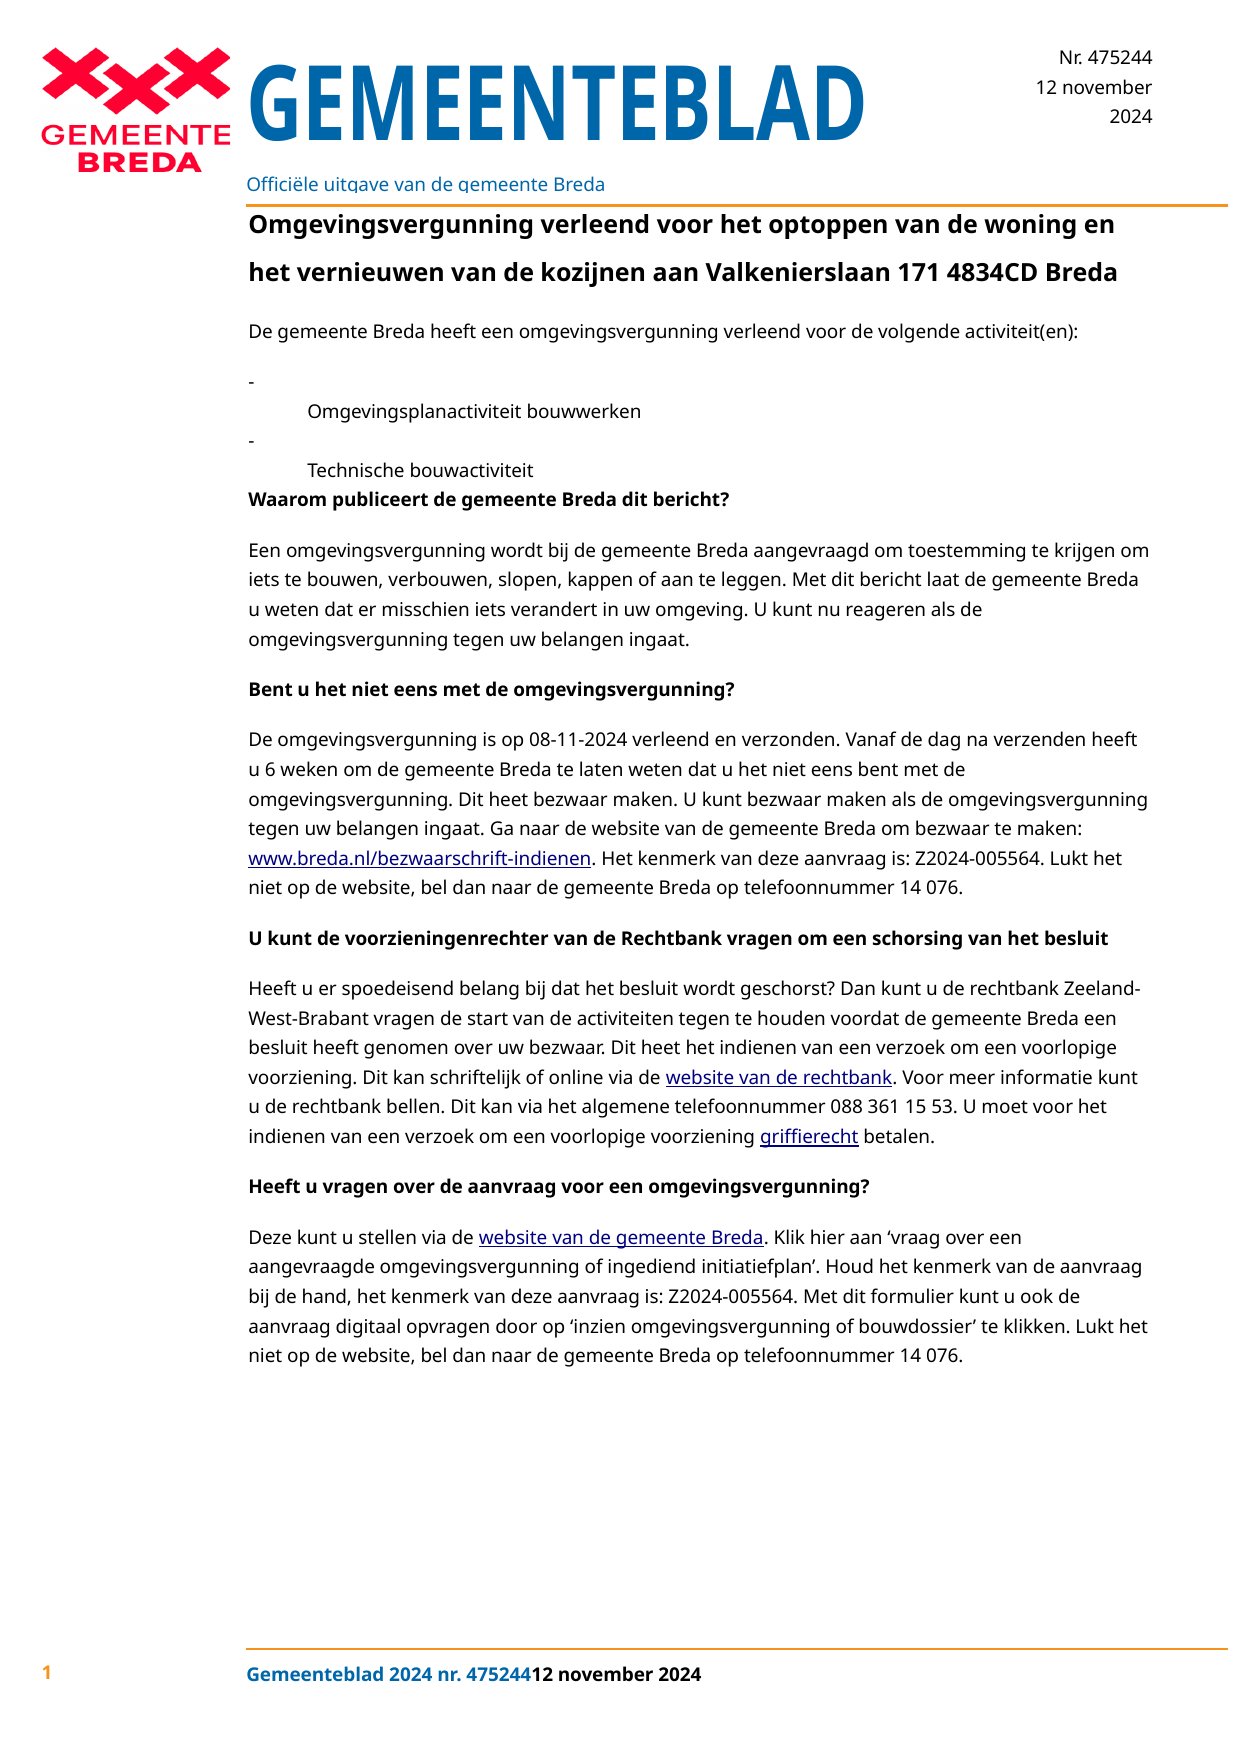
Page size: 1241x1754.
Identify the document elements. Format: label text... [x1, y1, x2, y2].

text De omgevingsvergunning is op 08-11-2024 verleend en verzonden. Vanaf de dag na verzenden heeft u 6 weken om de gemeente Breda te laten weten dat u het niet eens bent met de omgevingsvergunning. Dit heet bezwaar maken. U kunt bezwaar maken als de omgevingsvergunning tegen uw belangen ingaat. Ga naar de website van de gemeente Breda om bezwaar te maken: www.breda.nl/bezwaarschrift-indienen. Het kenmerk van deze aanvraag is: Z2024-005564. Lukt het niet op de website, bel dan naar de gemeente Breda op telefoonnummer 14 076. [248, 727, 1152, 900]
list Omgevingsplanactiviteit bouwwerken [248, 398, 1152, 424]
picture [41, 47, 231, 172]
text U kunt de voorzieningenrechter van de Rechtbank vragen om een schorsing van het besluit [248, 925, 1152, 951]
text De gemeente Breda heeft een omgevingsvergunning verleend voor de volgende activiteit(en): [248, 318, 1152, 344]
text Deze kunt u stellen via de website van de gemeente Breda. Klik hier aan ‘vraag over een aangevraagde omgevingsvergunning of ingediend initiatiefplan’. Houd het kenmerk van de aanvraag bij de hand, het kenmerk van deze aanvraag is: Z2024-005564. Met dit formulier kunt u ook de aanvraag digitaal opvragen door op ‘inzien omgevingsvergunning of bouwdossier’ te klikken. Lukt het niet op de website, bel dan naar de gemeente Breda op telefoonnummer 14 076. [248, 1224, 1152, 1368]
text Bent u het niet eens met de omgevingsvergunning? [248, 676, 1152, 702]
text Omgevingsvergunning verleend voor het optoppen van de woning en het vernieuwen van de kozijnen aan Valkenierslaan 171 4834CD Breda [248, 207, 1152, 288]
text Een omgevingsvergunning wordt bij de gemeente Breda aangevraagd om toestemming te krijgen om iets te bouwen, verbouwen, slopen, kappen of aan te leggen. Met dit bericht laat de gemeente Breda u weten dat er misschien iets verandert in uw omgeving. U kunt nu reageren als de omgevingsvergunning tegen uw belangen ingaat. [248, 537, 1152, 652]
text Waarom publiceert de gemeente Breda dit bericht? [248, 487, 1152, 512]
text Heeft u vragen over de aanvraag voor een omgevingsvergunning? [248, 1174, 1152, 1199]
text Heeft u er spoedeisend belang bij dat het besluit wordt geschorst? Dan kunt u de rechtbank Zeeland-West-Brabant vragen de start van de activiteiten tegen te houden voordat de gemeente Breda een besluit heeft genomen over uw bezwaar. Dit heet het indienen van een verzoek om een voorlopige voorziening. Dit kan schriftelijk of online via de website van de rechtbank. Voor meer informatie kunt u de rechtbank bellen. Dit kan via het algemene telefoonnummer 088 361 15 53. U moet voor het indienen van een verzoek om een voorlopige voorziening griffierecht betalen. [248, 975, 1152, 1149]
list Technische bouwactiviteit [248, 457, 1152, 483]
